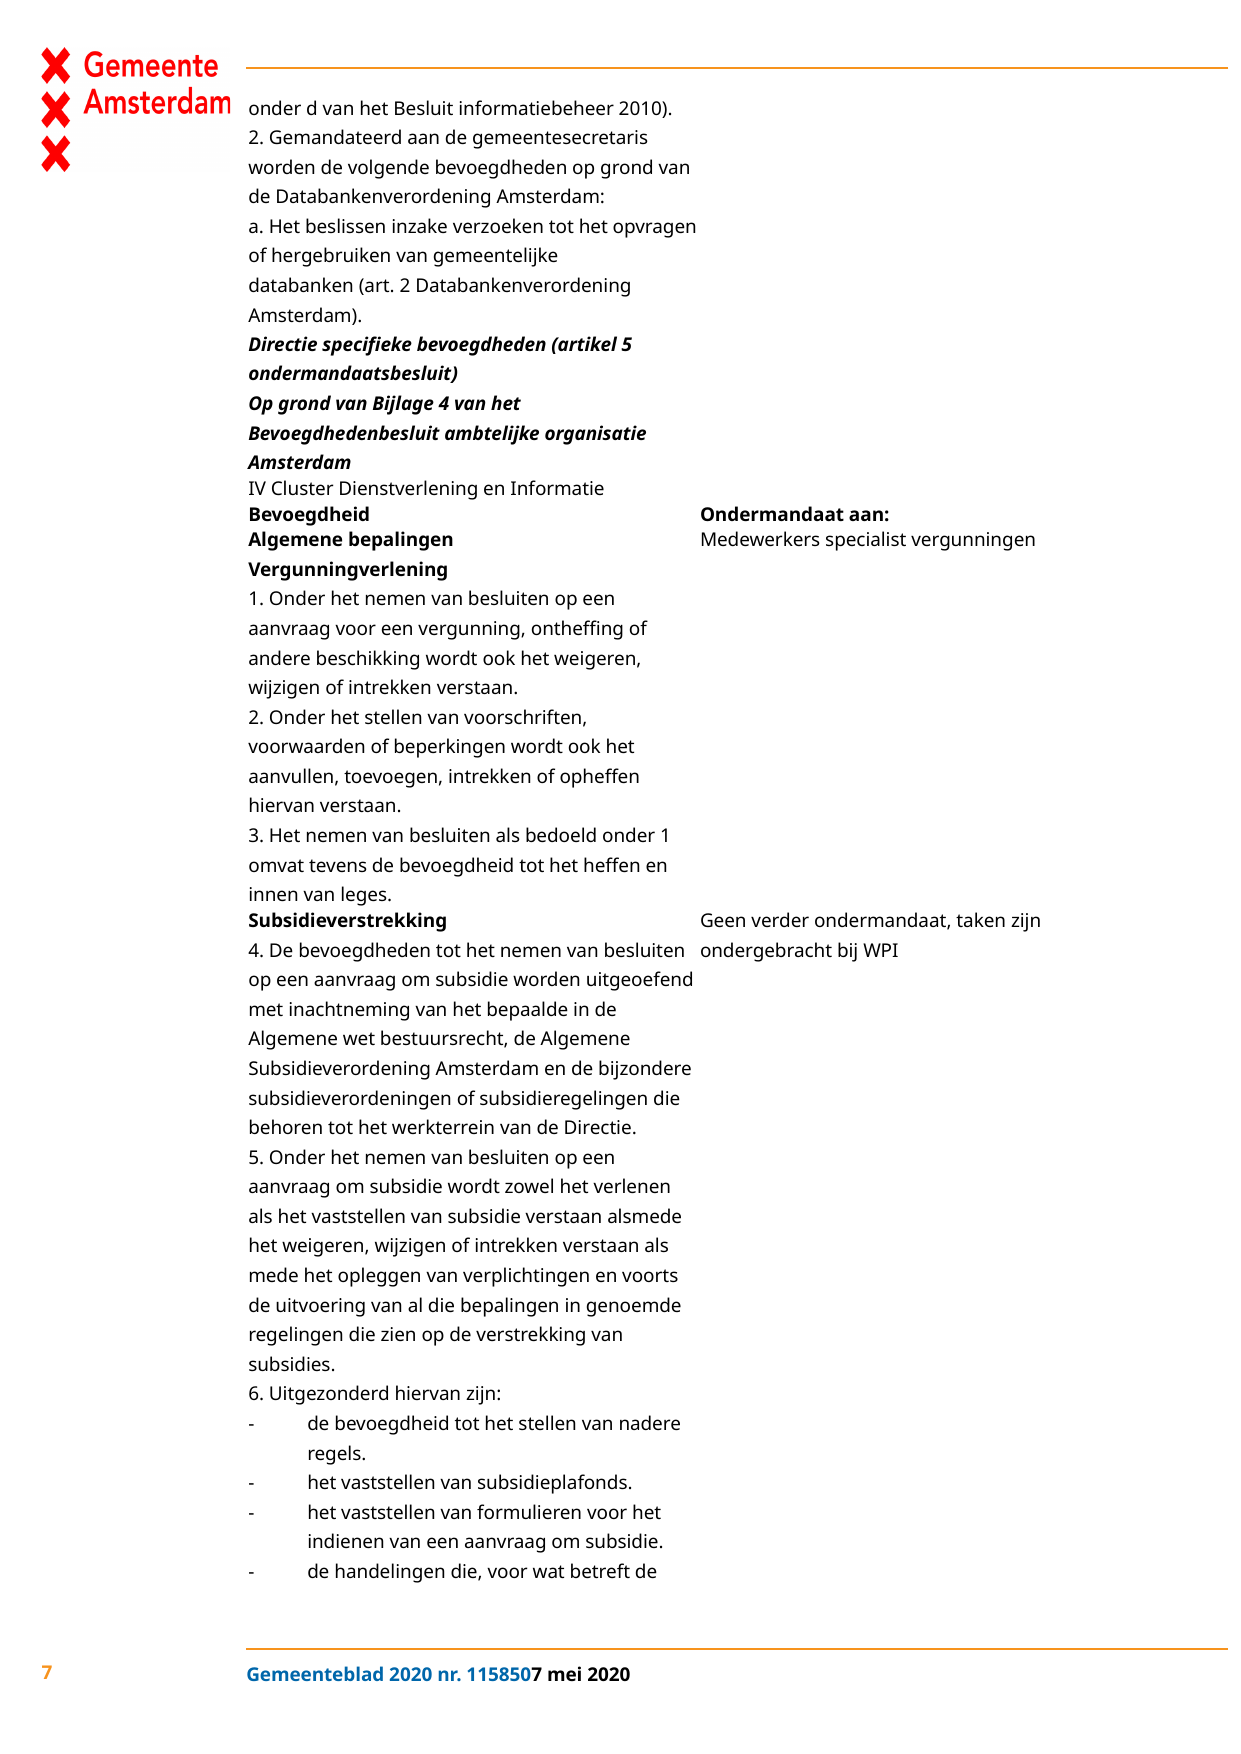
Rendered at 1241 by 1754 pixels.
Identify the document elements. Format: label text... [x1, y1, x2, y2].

table_cell Medewerkers specialist vergunningen [700, 526, 1152, 907]
picture [41, 47, 231, 172]
table_header [700, 331, 1152, 475]
table_cell [700, 95, 1152, 328]
table_cell Bevoegdheid [248, 501, 700, 526]
table_cell Subsidieverstrekking 4. De bevoegdheden tot het nemen van besluiten op een aanvraag om subsidie worden uitgeoefend met inachtneming van het bepaalde in de Algemene wet bestuursrecht, de Algemene Subsidieverordening Amsterdam en de bijzondere subsidieverordeningen of subsidieregelingen die behoren tot het werkterrein van de Directie. 5. Onder het nemen van besluiten op een aanvraag om subsidie wordt zowel het verlenen als het vaststellen van subsidie verstaan alsmede het weigeren, wijzigen of intrekken verstaan als mede het opleggen van verplichtingen en voorts de uitvoering van al die bepalingen in genoemde regelingen die zien op de verstrekking van subsidies. 6. Uitgezonderd hiervan zijn: de bevoegdheid tot het stellen van nadere regels. het vaststellen van subsidieplafonds. het vaststellen van formulieren voor het indienen van een aanvraag om subsidie. de handelingen die, voor wat betreft de [248, 907, 700, 1584]
table_cell [700, 475, 1152, 501]
table_cell Geen verder ondermandaat, taken zijn ondergebracht bij WPI [700, 907, 1152, 1584]
table_cell Algemene bepalingen Vergunningverlening 1. Onder het nemen van besluiten op een aanvraag voor een vergunning, ontheffing of andere beschikking wordt ook het weigeren, wijzigen of intrekken verstaan. 2. Onder het stellen van voorschriften, voorwaarden of beperkingen wordt ook het aanvullen, toevoegen, intrekken of opheffen hiervan verstaan. 3. Het nemen van besluiten als bedoeld onder 1 omvat tevens de bevoegdheid tot het heffen en innen van leges. [248, 526, 700, 907]
table_cell onder d van het Besluit informatiebeheer 2010). 2. Gemandateerd aan de gemeentesecretaris worden de volgende bevoegdheden op grond van de Databankenverordening Amsterdam: a. Het beslissen inzake verzoeken tot het opvragen of hergebruiken van gemeentelijke databanken (art. 2 Databankenverordening Amsterdam). [248, 95, 700, 328]
table_header Directie specifieke bevoegdheden (artikel 5 ondermandaatsbesluit) Op grond van Bijlage 4 van het Bevoegdhedenbesluit ambtelijke organisatie Amsterdam [248, 331, 700, 475]
table_cell IV Cluster Dienstverlening en Informatie [248, 475, 700, 501]
table_cell Ondermandaat aan: [700, 501, 1152, 526]
